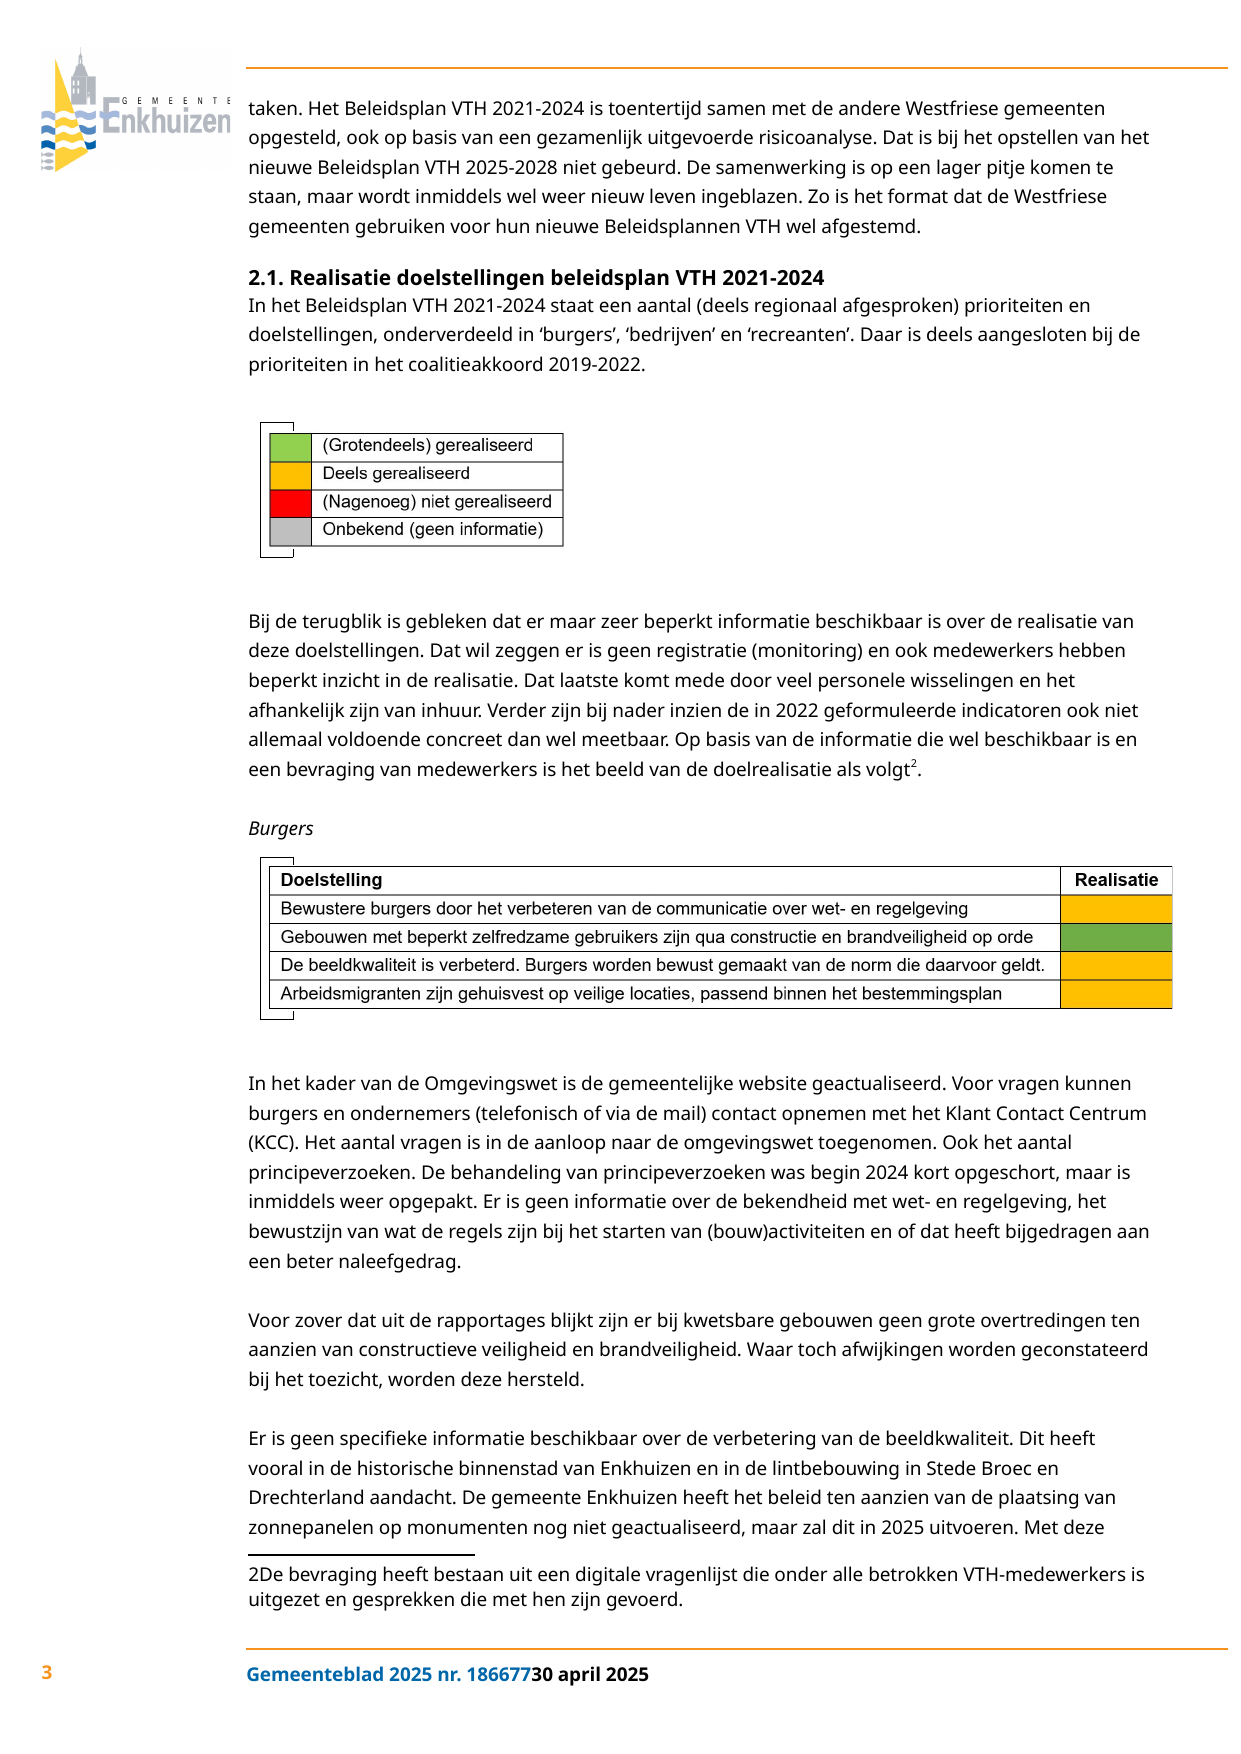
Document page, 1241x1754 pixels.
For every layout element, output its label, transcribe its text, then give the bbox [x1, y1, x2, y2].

picture [268, 431, 565, 549]
text In het Beleidsplan VTH 2021-2024 staat een aantal (deels regionaal afgesproken) prioriteiten en doelstellingen, onderverdeeld in ‘burgers’, ‘bedrijven’ en ‘recreanten’. Daar is deels aangesloten bij de prioriteiten in het coalitieakkoord 2019-2022. [248, 292, 1152, 377]
text taken. Het Beleidsplan VTH 2021-2024 is toentertijd samen met de andere Westfriese gemeenten opgesteld, ook op basis van een gezamenlijk uitgevoerde risicoanalyse. Dat is bij het opstellen van het nieuwe Beleidsplan VTH 2025-2028 niet gebeurd. De samenwerking is op een lager pitje komen te staan, maar wordt inmiddels wel weer nieuw leven ingeblazen. Zo is het format dat de Westfriese gemeenten gebruiken voor hun nieuwe Beleidsplannen VTH wel afgestemd. [248, 95, 1152, 239]
text Burgers [248, 815, 1152, 841]
text Er is geen specifieke informatie beschikbaar over de verbetering van de beeldkwaliteit. Dit heeft vooral in de historische binnenstad van Enkhuizen en in de lintbebouwing in Stede Broec en Drechterland aandacht. De gemeente Enkhuizen heeft het beleid ten aanzien van de plaatsing van zonnepanelen op monumenten nog niet geactualiseerd, maar zal dit in 2025 uitvoeren. Met deze [248, 1425, 1152, 1540]
picture [41, 47, 231, 172]
text In het kader van de Omgevingswet is de gemeentelijke website geactualiseerd. Voor vragen kunnen burgers en ondernemers (telefonisch of via de mail) contact opnemen met het Klant Contact Centrum (KCC). Het aantal vragen is in de aanloop naar de omgevingswet toegenomen. Ook het aantal principeverzoeken. De behandeling van principeverzoeken was begin 2024 kort opgeschort, maar is inmiddels weer opgepakt. Er is geen informatie over de bekendheid met wet- en regelgeving, het bewustzijn van wat de regels zijn bij het starten van (bouw)activiteiten en of dat heeft bijgedragen aan een beter naleefgedrag. [248, 1070, 1152, 1273]
picture [268, 865, 1173, 1011]
text Bij de terugblik is gebleken dat er maar zeer beperkt informatie beschikbaar is over de realisatie van deze doelstellingen. Dat wil zeggen er is geen registratie (monitoring) en ook medewerkers hebben beperkt inzicht in de realisatie. Dat laatste komt mede door veel personele wisselingen en het afhankelijk zijn van inhuur. Verder zijn bij nader inzien de in 2022 geformuleerde indicatoren ook niet allemaal voldoende concreet dan wel meetbaar. Op basis van de informatie die wel beschikbaar is en een bevraging van medewerkers is het beeld van de doelrealisatie als volgt. [248, 608, 1152, 782]
text 2.1. Realisatie doelstellingen beleidsplan VTH 2021-2024 [248, 263, 1152, 292]
text De bevraging heeft bestaan uit een digitale vragenlijst die onder alle betrokken VTH-medewerkers is uitgezet en gesprekken die met hen zijn gevoerd. [248, 1561, 1152, 1612]
text Voor zover dat uit de rapportages blijkt zijn er bij kwetsbare gebouwen geen grote overtredingen ten aanzien van constructieve veiligheid en brandveiligheid. Waar toch afwijkingen worden geconstateerd bij het toezicht, worden deze hersteld. [248, 1307, 1152, 1392]
